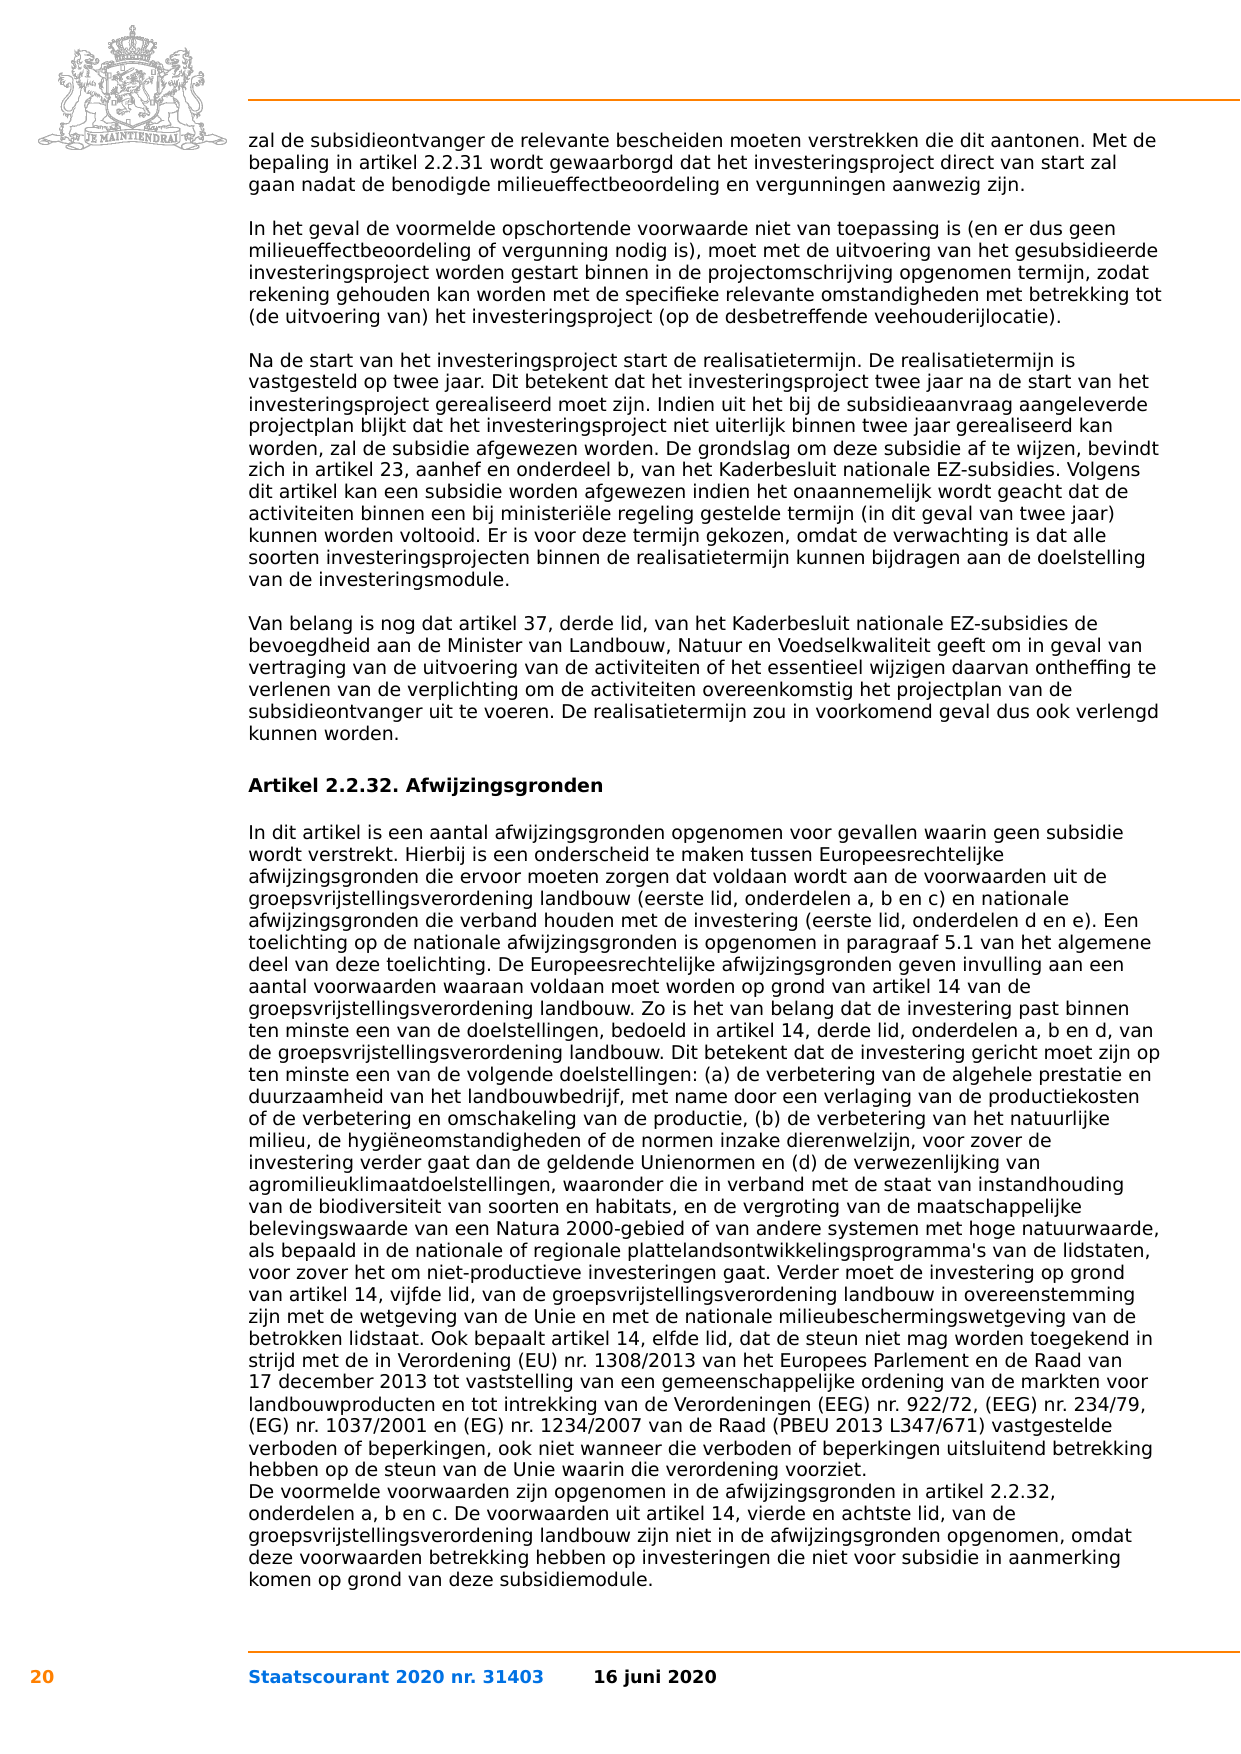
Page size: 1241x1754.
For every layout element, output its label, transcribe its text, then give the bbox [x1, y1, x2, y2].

text De voormelde voorwaarden zijn opgenomen in de afwijzingsgronden in artikel 2.2.32, onderdelen a, b en c. De voorwaarden uit artikel 14, vierde en achtste lid, van de groepsvrijstellingsverordening landbouw zijn niet in de afwijzingsgronden opgenomen, omdat deze voorwaarden betrekking hebben op investeringen die niet voor subsidie in aanmerking komen op grond van deze subsidiemodule. [248, 1481, 1163, 1591]
text zal de subsidieontvanger de relevante bescheiden moeten verstrekken die dit aantonen. Met de bepaling in artikel 2.2.31 wordt gewaarborgd dat het investeringsproject direct van start zal gaan nadat de benodigde milieueffectbeoordeling en vergunningen aanwezig zijn. [248, 130, 1163, 196]
subtitle Artikel 2.2.32. Afwijzingsgronden [248, 775, 1163, 797]
picture [38, 25, 227, 150]
text In dit artikel is een aantal afwijzingsgronden opgenomen voor gevallen waarin geen subsidie wordt verstrekt. Hierbij is een onderscheid te maken tussen Europeesrechtelijke afwijzingsgronden die ervoor moeten zorgen dat voldaan wordt aan de voorwaarden uit de groepsvrijstellingsverordening landbouw (eerste lid, onderdelen a, b en c) en nationale afwijzingsgronden die verband houden met de investering (eerste lid, onderdelen d en e). Een toelichting op de nationale afwijzingsgronden is opgenomen in paragraaf 5.1 van het algemene deel van deze toelichting. De Europeesrechtelijke afwijzingsgronden geven invulling aan een aantal voorwaarden waaraan voldaan moet worden op grond van artikel 14 van de groepsvrijstellingsverordening landbouw. Zo is het van belang dat de investering past binnen ten minste een van de doelstellingen, bedoeld in artikel 14, derde lid, onderdelen a, b en d, van de groepsvrijstellingsverordening landbouw. Dit betekent dat de investering gericht moet zijn op ten minste een van de volgende doelstellingen: (a) de verbetering van de algehele prestatie en duurzaamheid van het landbouwbedrijf, met name door een verlaging van de productiekosten of de verbetering en omschakeling van de productie, (b) de verbetering van het natuurlijke milieu, de hygiëneomstandigheden of de normen inzake dierenwelzijn, voor zover de investering verder gaat dan de geldende Unienormen en (d) de verwezenlijking van agromilieuklimaatdoelstellingen, waaronder die in verband met de staat van instandhouding van de biodiversiteit van soorten en habitats, en de vergroting van de maatschappelijke belevingswaarde van een Natura 2000-gebied of van andere systemen met hoge natuurwaarde, als bepaald in de nationale of regionale plattelandsontwikkelingsprogramma's van de lidstaten, voor zover het om niet-productieve investeringen gaat. Verder moet de investering op grond van artikel 14, vijfde lid, van de groepsvrijstellingsverordening landbouw in overeenstemming zijn met de wetgeving van de Unie en met de nationale milieubeschermingswetgeving van de betrokken lidstaat. Ook bepaalt artikel 14, elfde lid, dat de steun niet mag worden toegekend in strijd met de in Verordening (EU) nr. 1308/2013 van het Europees Parlement en de Raad van 17 december 2013 tot vaststelling van een gemeenschappelijke ordening van de markten voor landbouwproducten en tot intrekking van de Verordeningen (EEG) nr. 922/72, (EEG) nr. 234/79, (EG) nr. 1037/2001 en (EG) nr. 1234/2007 van de Raad (PBEU 2013 L347/671) vastgestelde verboden of beperkingen, ook niet wanneer die verboden of beperkingen uitsluitend betrekking hebben op de steun van de Unie waarin die verordening voorziet. [248, 822, 1163, 1481]
text Van belang is nog dat artikel 37, derde lid, van het Kaderbesluit nationale EZ-subsidies de bevoegdheid aan de Minister van Landbouw, Natuur en Voedselkwaliteit geeft om in geval van vertraging van de uitvoering van de activiteiten of het essentieel wijzigen daarvan ontheffing te verlenen van de verplichting om de activiteiten overeenkomstig het projectplan van de subsidieontvanger uit te voeren. De realisatietermijn zou in voorkomend geval dus ook verlengd kunnen worden. [248, 613, 1163, 745]
text In het geval de voormelde opschortende voorwaarde niet van toepassing is (en er dus geen milieueffectbeoordeling of vergunning nodig is), moet met de uitvoering van het gesubsidieerde investeringsproject worden gestart binnen in de projectomschrijving opgenomen termijn, zodat rekening gehouden kan worden met de specifieke relevante omstandigheden met betrekking tot (de uitvoering van) het investeringsproject (op de desbetreffende veehouderijlocatie). [248, 218, 1163, 328]
text Na de start van het investeringsproject start de realisatietermijn. De realisatietermijn is vastgesteld op twee jaar. Dit betekent dat het investeringsproject twee jaar na de start van het investeringsproject gerealiseerd moet zijn. Indien uit het bij de subsidieaanvraag aangeleverde projectplan blijkt dat het investeringsproject niet uiterlijk binnen twee jaar gerealiseerd kan worden, zal de subsidie afgewezen worden. De grondslag om deze subsidie af te wijzen, bevindt zich in artikel 23, aanhef en onderdeel b, van het Kaderbesluit nationale EZ-subsidies. Volgens dit artikel kan een subsidie worden afgewezen indien het onaannemelijk wordt geacht dat de activiteiten binnen een bij ministeriële regeling gestelde termijn (in dit geval van twee jaar) kunnen worden voltooid. Er is voor deze termijn gekozen, omdat de verwachting is dat alle soorten investeringsprojecten binnen de realisatietermijn kunnen bijdragen aan de doelstelling van de investeringsmodule. [248, 349, 1163, 591]
